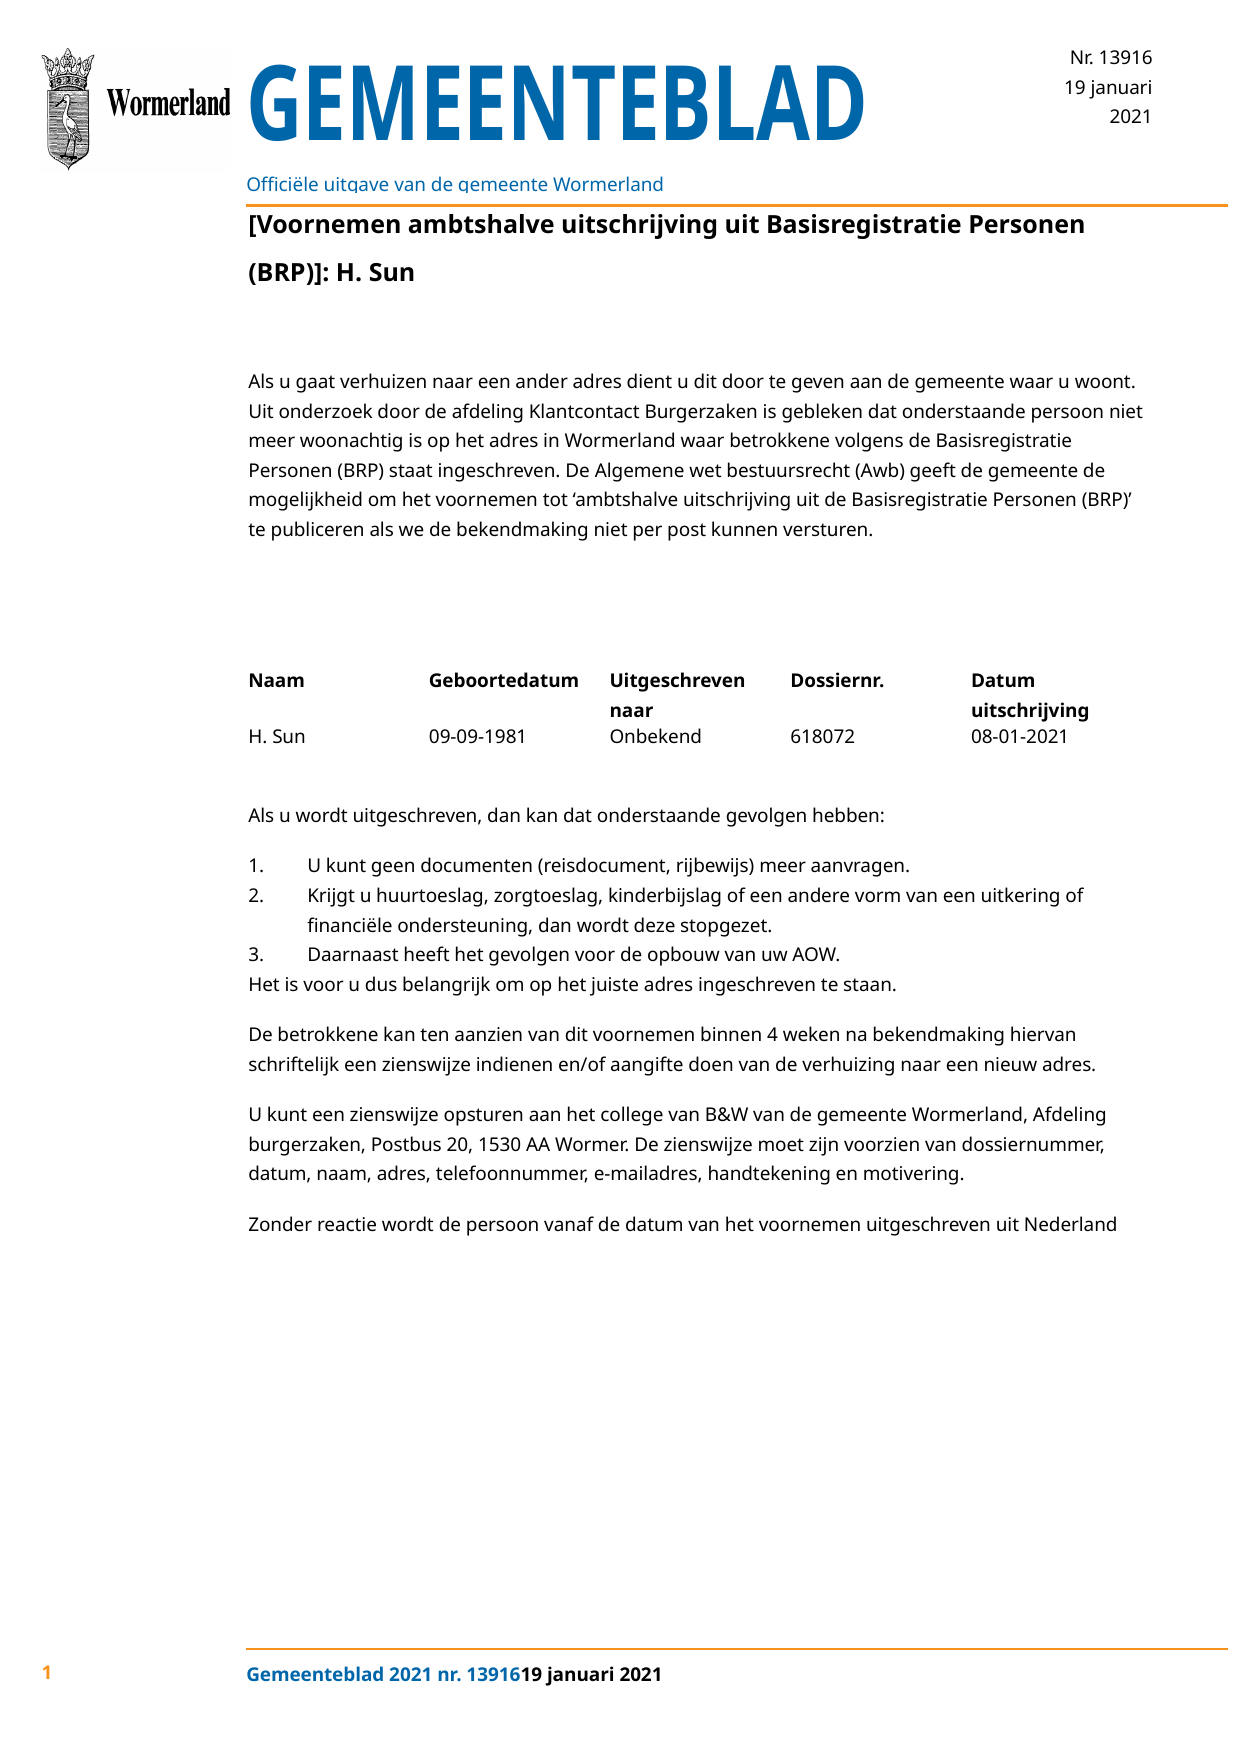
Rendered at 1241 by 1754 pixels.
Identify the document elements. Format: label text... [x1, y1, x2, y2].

text Als u wordt uitgeschreven, dan kan dat onderstaande gevolgen hebben: [248, 802, 1152, 828]
text U kunt een zienswijze opsturen aan het college van B&W van de gemeente Wormerland, Afdeling burgerzaken, Postbus 20, 1530 AA Wormer. De zienswijze moet zijn voorzien van dossiernummer, datum, naam, adres, telefoonnummer, e-mailadres, handtekening en motivering. [248, 1101, 1152, 1186]
picture [41, 47, 231, 172]
table_header Naam [248, 668, 429, 723]
table_header Datum uitschrijving [971, 668, 1152, 723]
table_cell 09-09-1981 [429, 723, 609, 749]
list Krijgt u huurtoeslag, zorgtoeslag, kinderbijslag of een andere vorm van een uitkering of financiële ondersteuning, dan wordt deze stopgezet. [248, 882, 1152, 938]
table_header Geboortedatum [429, 668, 609, 723]
table_header Uitgeschreven naar [609, 668, 790, 723]
table_header Dossiernr. [790, 668, 971, 723]
text [Voornemen ambtshalve uitschrijving uit Basisregistratie Personen (BRP)]: H. Sun [248, 207, 1152, 288]
list U kunt geen documenten (reisdocument, rijbewijs) meer aanvragen. [248, 853, 1152, 878]
table_cell 618072 [790, 723, 971, 749]
table_cell 08-01-2021 [971, 723, 1152, 749]
table_cell H. Sun [248, 723, 429, 749]
text Als u gaat verhuizen naar een ander adres dient u dit door te geven aan de gemeente waar u woont. Uit onderzoek door de afdeling Klantcontact Burgerzaken is gebleken dat onderstaande persoon niet meer woonachtig is op het adres in Wormerland waar betrokkene volgens de Basisregistratie Personen (BRP) staat ingeschreven. De Algemene wet bestuursrecht (Awb) geeft de gemeente de mogelijkheid om het voornemen tot ‘ambtshalve uitschrijving uit de Basisregistratie Personen (BRP)’ te publiceren als we de bekendmaking niet per post kunnen versturen. [248, 368, 1152, 542]
text De betrokkene kan ten aanzien van dit voornemen binnen 4 weken na bekendmaking hiervan schriftelijk een zienswijze indienen en/of aangifte doen van de verhuizing naar een nieuw adres. [248, 1021, 1152, 1077]
list Daarnaast heeft het gevolgen voor de opbouw van uw AOW. [248, 941, 1152, 967]
text Zonder reactie wordt de persoon vanaf de datum van het voornemen uitgeschreven uit Nederland [248, 1211, 1152, 1237]
table_cell Onbekend [609, 723, 790, 749]
text Het is voor u dus belangrijk om op het juiste adres ingeschreven te staan. [248, 971, 1152, 997]
